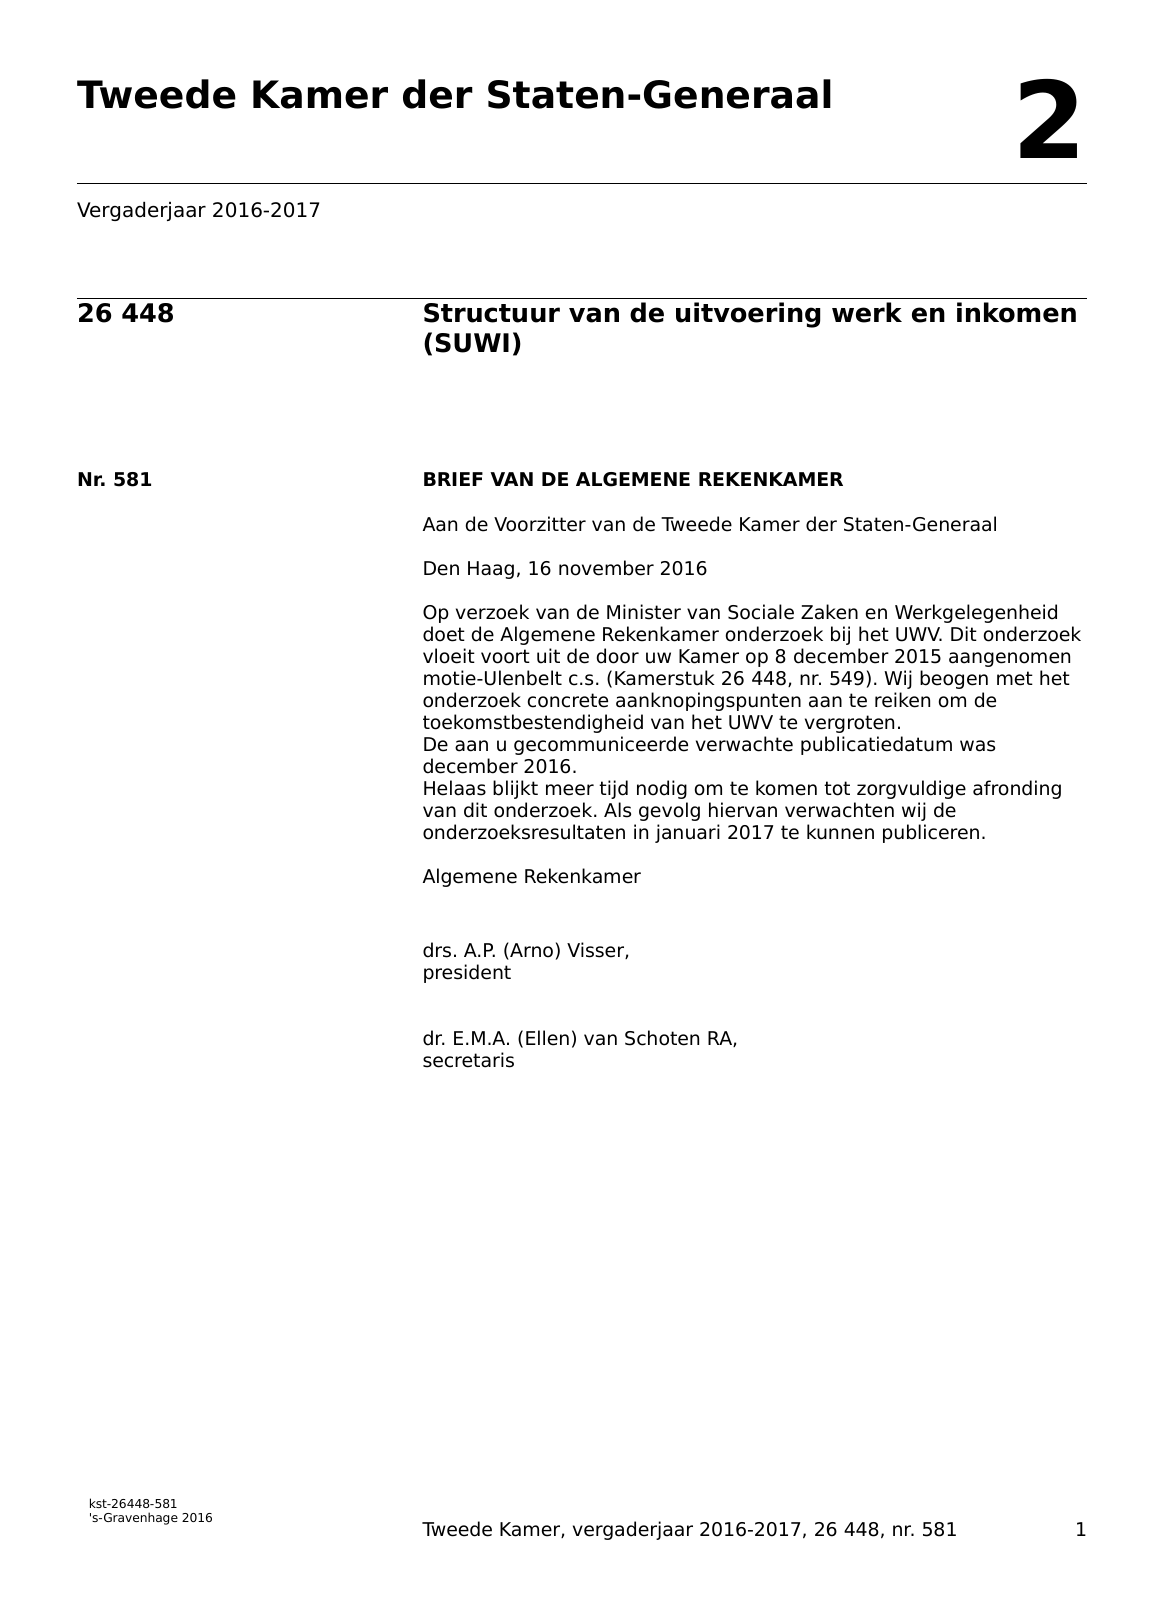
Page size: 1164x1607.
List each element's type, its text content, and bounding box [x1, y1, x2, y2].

text dr. E.M.A. (Ellen) van Schoten RA, secretaris [422, 1006, 1087, 1072]
subtitle Nr. 581 BRIEF VAN DE ALGEMENE REKENKAMER [77, 469, 1087, 491]
text Op verzoek van de Minister van Sociale Zaken en Werkgelegenheid doet de Algemene Rekenkamer onderzoek bij het UWV. Dit onderzoek vloeit voort uit de door uw Kamer op 8 december 2015 aangenomen motie-Ulenbelt c.s. (Kamerstuk 26 448, nr. 549). Wij beogen met het onderzoek concrete aanknopingspunten aan te reiken om de toekomstbestendigheid van het UWV te vergroten. [422, 602, 1087, 734]
subtitle 26 448 Structuur van de uitvoering werk en inkomen (SUWI) [77, 299, 1087, 358]
table_header 2 [886, 59, 1087, 183]
text Helaas blijkt meer tijd nodig om te komen tot zorgvuldige afronding van dit onderzoek. Als gevolg hiervan verwachten wij de onderzoeksresultaten in januari 2017 te kunnen publiceren. [422, 778, 1087, 844]
text De aan u gecommuniceerde verwachte publicatiedatum was december 2016. [422, 734, 1087, 778]
text Den Haag, 16 november 2016 [422, 558, 1087, 580]
text drs. A.P. (Arno) Visser, president [422, 918, 1087, 984]
table_cell Vergaderjaar 2016-2017 [77, 184, 1087, 298]
text 's-Gravenhage 2016 [88, 1511, 323, 1525]
text kst-26448-581 [88, 1497, 323, 1511]
text Aan de Voorzitter van de Tweede Kamer der Staten-Generaal [422, 513, 1087, 536]
text Algemene Rekenkamer [422, 866, 1087, 888]
table_header Tweede Kamer der Staten-Generaal [77, 59, 886, 183]
